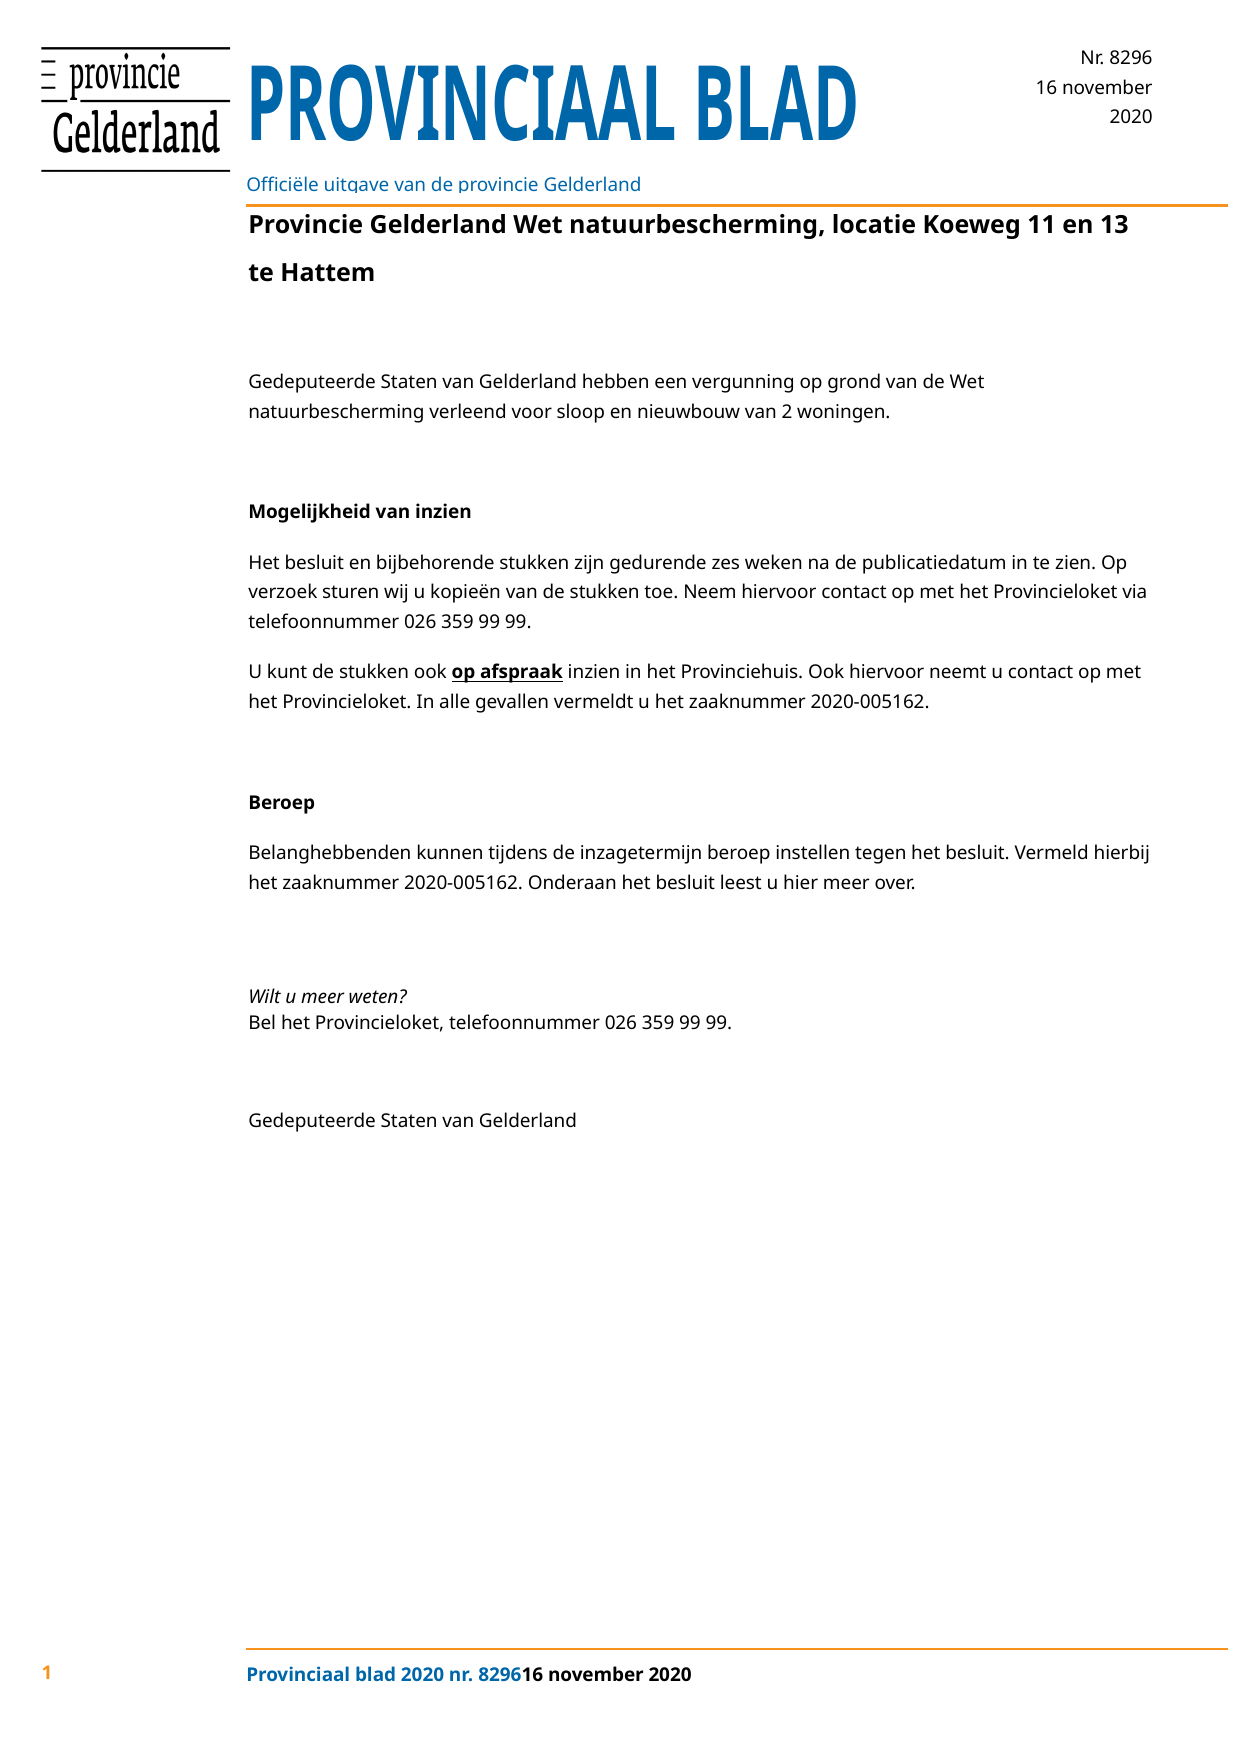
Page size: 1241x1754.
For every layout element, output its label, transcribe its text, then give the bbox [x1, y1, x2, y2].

text Bel het Provincieloket, telefoonnummer 026 359 99 99. [248, 1009, 1152, 1035]
text Mogelijkheid van inzien [248, 499, 1152, 524]
text Beroep [248, 789, 1152, 815]
picture [41, 47, 231, 172]
text Gedeputeerde Staten van Gelderland hebben een vergunning op grond van de Wet natuurbescherming verleend voor sloop en nieuwbouw van 2 woningen. [248, 368, 1152, 424]
text Belanghebbenden kunnen tijdens de inzagetermijn beroep instellen tegen het besluit. Vermeld hierbij het zaaknummer 2020-005162. Onderaan het besluit leest u hier meer over. [248, 839, 1152, 895]
text Provincie Gelderland Wet natuurbescherming, locatie Koeweg 11 en 13 te Hattem [248, 207, 1152, 288]
text Het besluit en bijbehorende stukken zijn gedurende zes weken na de publicatiedatum in te zien. Op verzoek sturen wij u kopieën van de stukken toe. Neem hiervoor contact op met het Provincieloket via telefoonnummer 026 359 99 99. [248, 549, 1152, 634]
text Wilt u meer weten? [248, 983, 1152, 1009]
text U kunt de stukken ook op afspraak inzien in het Provinciehuis. Ook hiervoor neemt u contact op met het Provincieloket. In alle gevallen vermeldt u het zaaknummer 2020-005162. [248, 659, 1152, 714]
text Gedeputeerde Staten van Gelderland [248, 1107, 1152, 1133]
